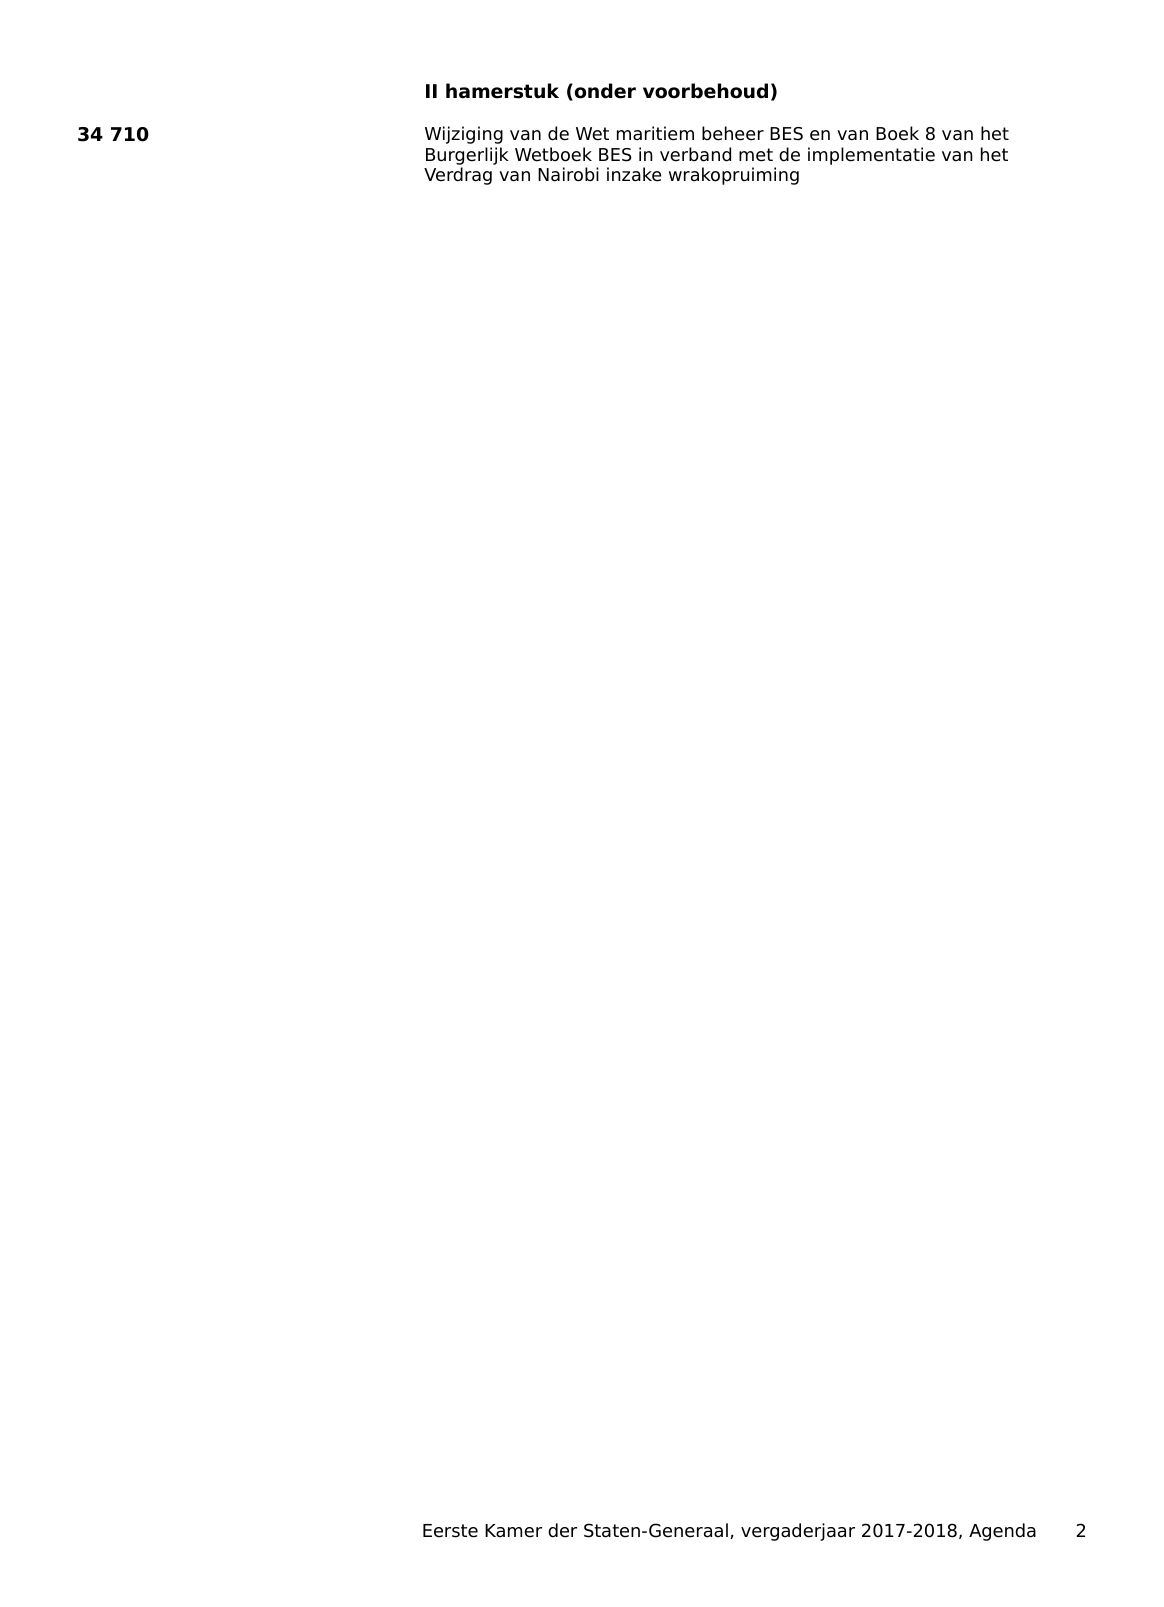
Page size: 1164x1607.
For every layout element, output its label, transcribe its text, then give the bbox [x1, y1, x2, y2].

table_cell [77, 59, 401, 103]
table_cell [401, 124, 418, 186]
table_cell [401, 103, 418, 124]
table_cell II hamerstuk (onder voorbehoud) [418, 59, 1087, 103]
table_cell [77, 103, 401, 124]
table_cell Wijziging van de Wet maritiem beheer BES en van Boek 8 van het Burgerlijk Wetboek BES in verband met de implementatie van het Verdrag van Nairobi inzake wrakopruiming [418, 124, 1087, 186]
table_cell [401, 59, 418, 103]
table_cell [418, 103, 1087, 124]
table_cell 34 710 [77, 124, 401, 186]
